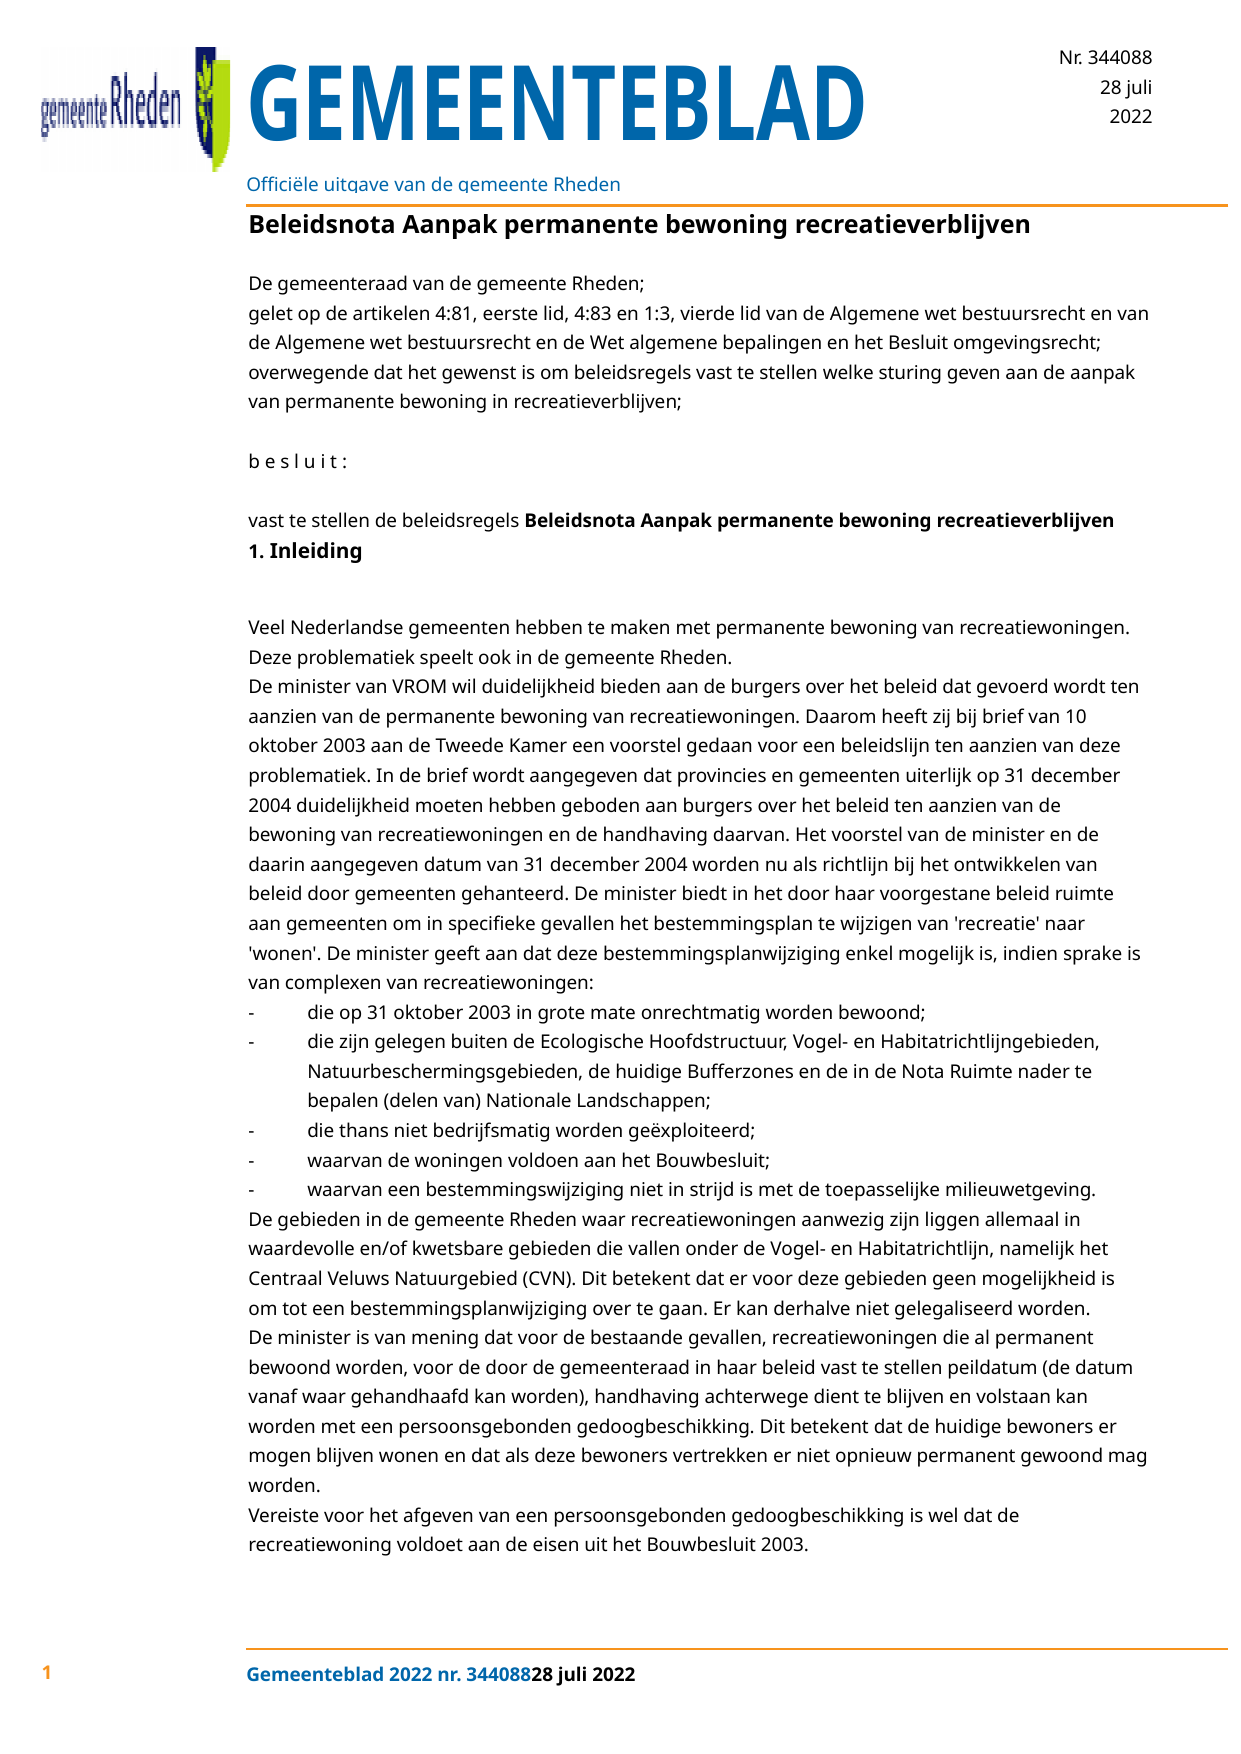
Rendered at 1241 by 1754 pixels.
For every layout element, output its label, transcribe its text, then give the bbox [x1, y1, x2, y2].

list die thans niet bedrijfsmatig worden geëxploiteerd; [248, 1117, 1152, 1143]
list waarvan een bestemmingswijziging niet in strijd is met de toepasselijke milieuwetgeving. [248, 1176, 1152, 1202]
list die op 31 oktober 2003 in grote mate onrechtmatig worden bewoond; [248, 999, 1152, 1024]
text Beleidsnota Aanpak permanente bewoning recreatieverblijven [248, 207, 1152, 241]
list waarvan de woningen voldoen aan het Bouwbesluit; [248, 1147, 1152, 1172]
text De gemeenteraad van de gemeente Rheden; [248, 270, 1152, 296]
text De gebieden in de gemeente Rheden waar recreatiewoningen aanwezig zijn liggen allemaal in waardevolle en/of kwetsbare gebieden die vallen onder de Vogel- en Habitatrichtlijn, namelijk het Centraal Veluws Natuurgebied (CVN). Dit betekent dat er voor deze gebieden geen mogelijkheid is [248, 1206, 1152, 1291]
picture [41, 47, 231, 172]
text gelet op de artikelen 4:81, eerste lid, 4:83 en 1:3, vierde lid van de Algemene wet bestuursrecht en van de Algemene wet bestuursrecht en de Wet algemene bepalingen en het Besluit omgevingsrecht; [248, 300, 1152, 355]
text vast te stellen de beleidsregels Beleidsnota Aanpak permanente bewoning recreatieverblijven [248, 507, 1152, 533]
text De minister van VROM wil duidelijkheid bieden aan de burgers over het beleid dat gevoerd wordt ten aanzien van de permanente bewoning van recreatiewoningen. Daarom heeft zij bij brief van 10 oktober 2003 aan de Tweede Kamer een voorstel gedaan voor een beleidslijn ten aanzien van deze problematiek. In de brief wordt aangegeven dat provincies en gemeenten uiterlijk op 31 december 2004 duidelijkheid moeten hebben geboden aan burgers over het beleid ten aanzien van de bewoning van recreatiewoningen en de handhaving daarvan. Het voorstel van de minister en de daarin aangegeven datum van 31 december 2004 worden nu als richtlijn bij het ontwikkelen van beleid door gemeenten gehanteerd. De minister biedt in het door haar voorgestane beleid ruimte aan gemeenten om in specifieke gevallen het bestemmingsplan te wijzigen van 'recreatie' naar 'wonen'. De minister geeft aan dat deze bestemmingsplanwijziging enkel mogelijk is, indien sprake is van complexen van recreatiewoningen: [248, 673, 1152, 995]
text De minister is van mening dat voor de bestaande gevallen, recreatiewoningen die al permanent bewoond worden, voor de door de gemeenteraad in haar beleid vast te stellen peildatum (de datum vanaf waar gehandhaafd kan worden), handhaving achterwege dient te blijven en volstaan kan worden met een persoonsgebonden gedoogbeschikking. Dit betekent dat de huidige bewoners er mogen blijven wonen en dat als deze bewoners vertrekken er niet opnieuw permanent gewoond mag worden. [248, 1324, 1152, 1498]
text b e s l u i t : [248, 448, 1152, 473]
text Veel Nederlandse gemeenten hebben te maken met permanente bewoning van recreatiewoningen. Deze problematiek speelt ook in de gemeente Rheden. [248, 614, 1152, 669]
text Vereiste voor het afgeven van een persoonsgebonden gedoogbeschikking is wel dat de recreatiewoning voldoet aan de eisen uit het Bouwbesluit 2003. [248, 1502, 1152, 1557]
text 1. Inleiding [248, 537, 1152, 565]
text om tot een bestemmingsplanwijziging over te gaan. Er kan derhalve niet gelegaliseerd worden. [248, 1295, 1152, 1320]
list die zijn gelegen buiten de Ecologische Hoofdstructuur, Vogel- en Habitatrichtlijngebieden, Natuurbeschermingsgebieden, de huidige Bufferzones en de in de Nota Ruimte nader te bepalen (delen van) Nationale Landschappen; [248, 1028, 1152, 1113]
text overwegende dat het gewenst is om beleidsregels vast te stellen welke sturing geven aan de aanpak van permanente bewoning in recreatieverblijven; [248, 359, 1152, 414]
